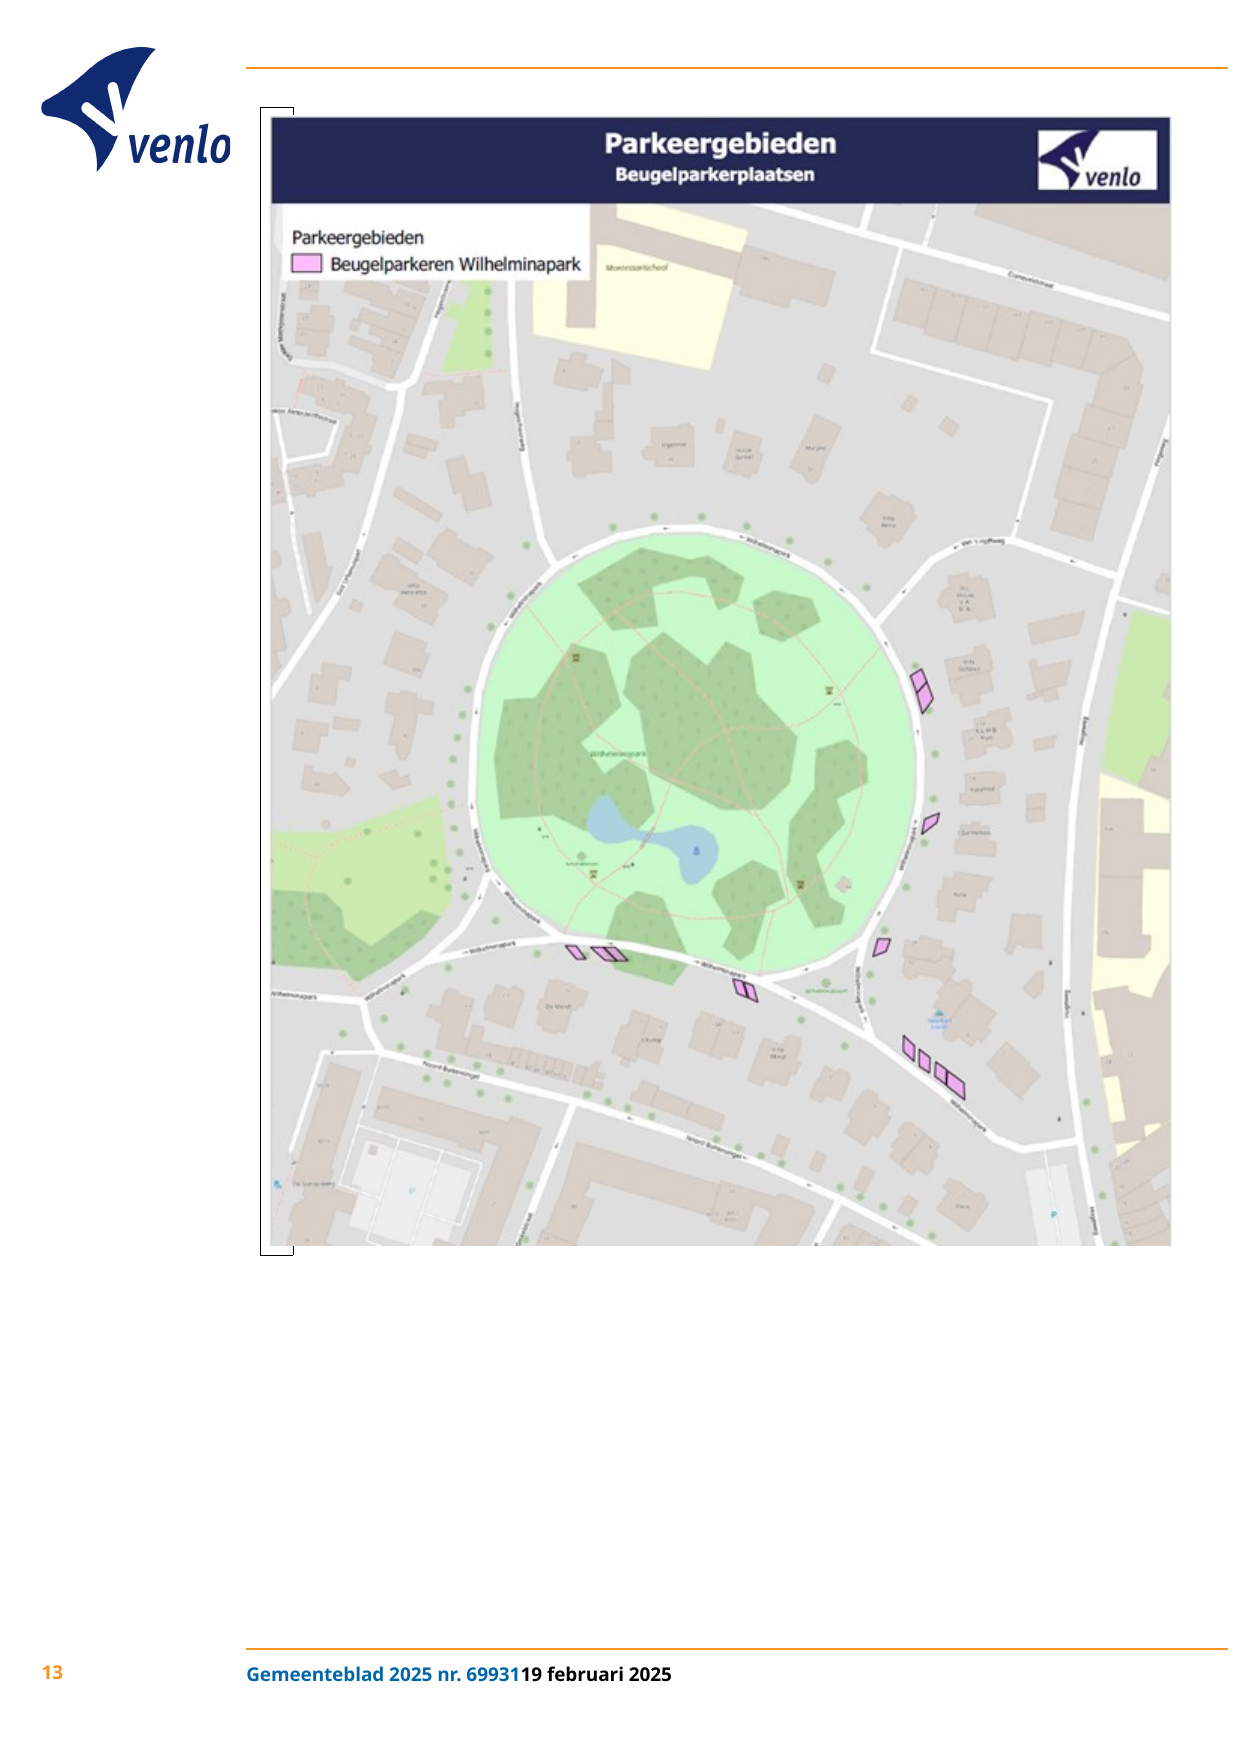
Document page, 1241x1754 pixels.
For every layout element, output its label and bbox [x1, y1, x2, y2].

picture [41, 47, 231, 172]
picture [268, 115, 1173, 1246]
